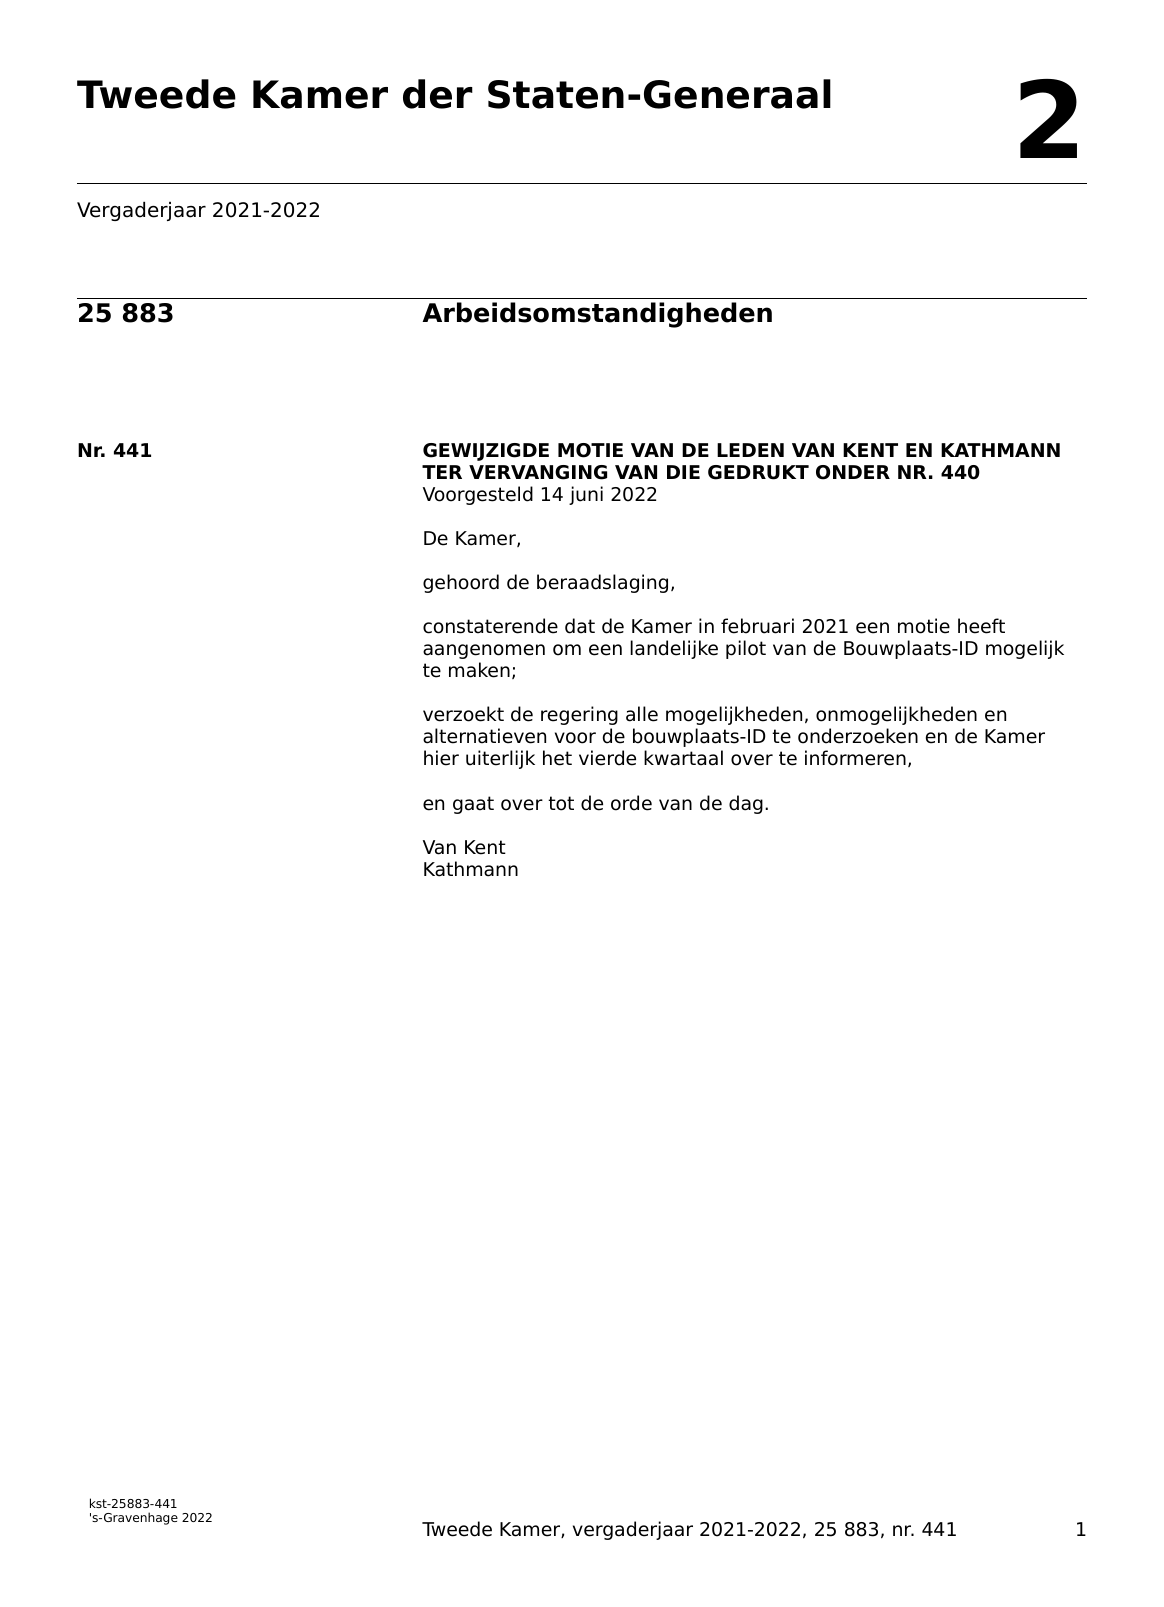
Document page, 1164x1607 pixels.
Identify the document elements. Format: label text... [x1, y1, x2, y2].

table_header Tweede Kamer der Staten-Generaal [77, 59, 886, 183]
text constaterende dat de Kamer in februari 2021 een motie heeft aangenomen om een landelijke pilot van de Bouwplaats-ID mogelijk te maken; [422, 616, 1087, 682]
text Van Kent [422, 837, 1087, 858]
text en gaat over tot de orde van de dag. [422, 792, 1087, 814]
text kst-25883-441 [88, 1497, 323, 1511]
text gehoord de beraadslaging, [422, 572, 1087, 594]
text Kathmann [422, 858, 1087, 881]
text verzoekt de regering alle mogelijkheden, onmogelijkheden en alternatieven voor de bouwplaats-ID te onderzoeken en de Kamer hier uiterlijk het vierde kwartaal over te informeren, [422, 704, 1087, 770]
table_header 2 [886, 59, 1087, 183]
text Voorgesteld 14 juni 2022 [422, 484, 1087, 506]
text De Kamer, [422, 528, 1087, 550]
subtitle Nr. 441 GEWIJZIGDE MOTIE VAN DE LEDEN VAN KENT EN KATHMANN TER VERVANGING VAN DIE GEDRUKT ONDER NR. 440 [77, 440, 1087, 484]
text 's-Gravenhage 2022 [88, 1511, 323, 1525]
table_cell Vergaderjaar 2021-2022 [77, 184, 1087, 298]
subtitle 25 883 Arbeidsomstandigheden [77, 299, 1087, 329]
